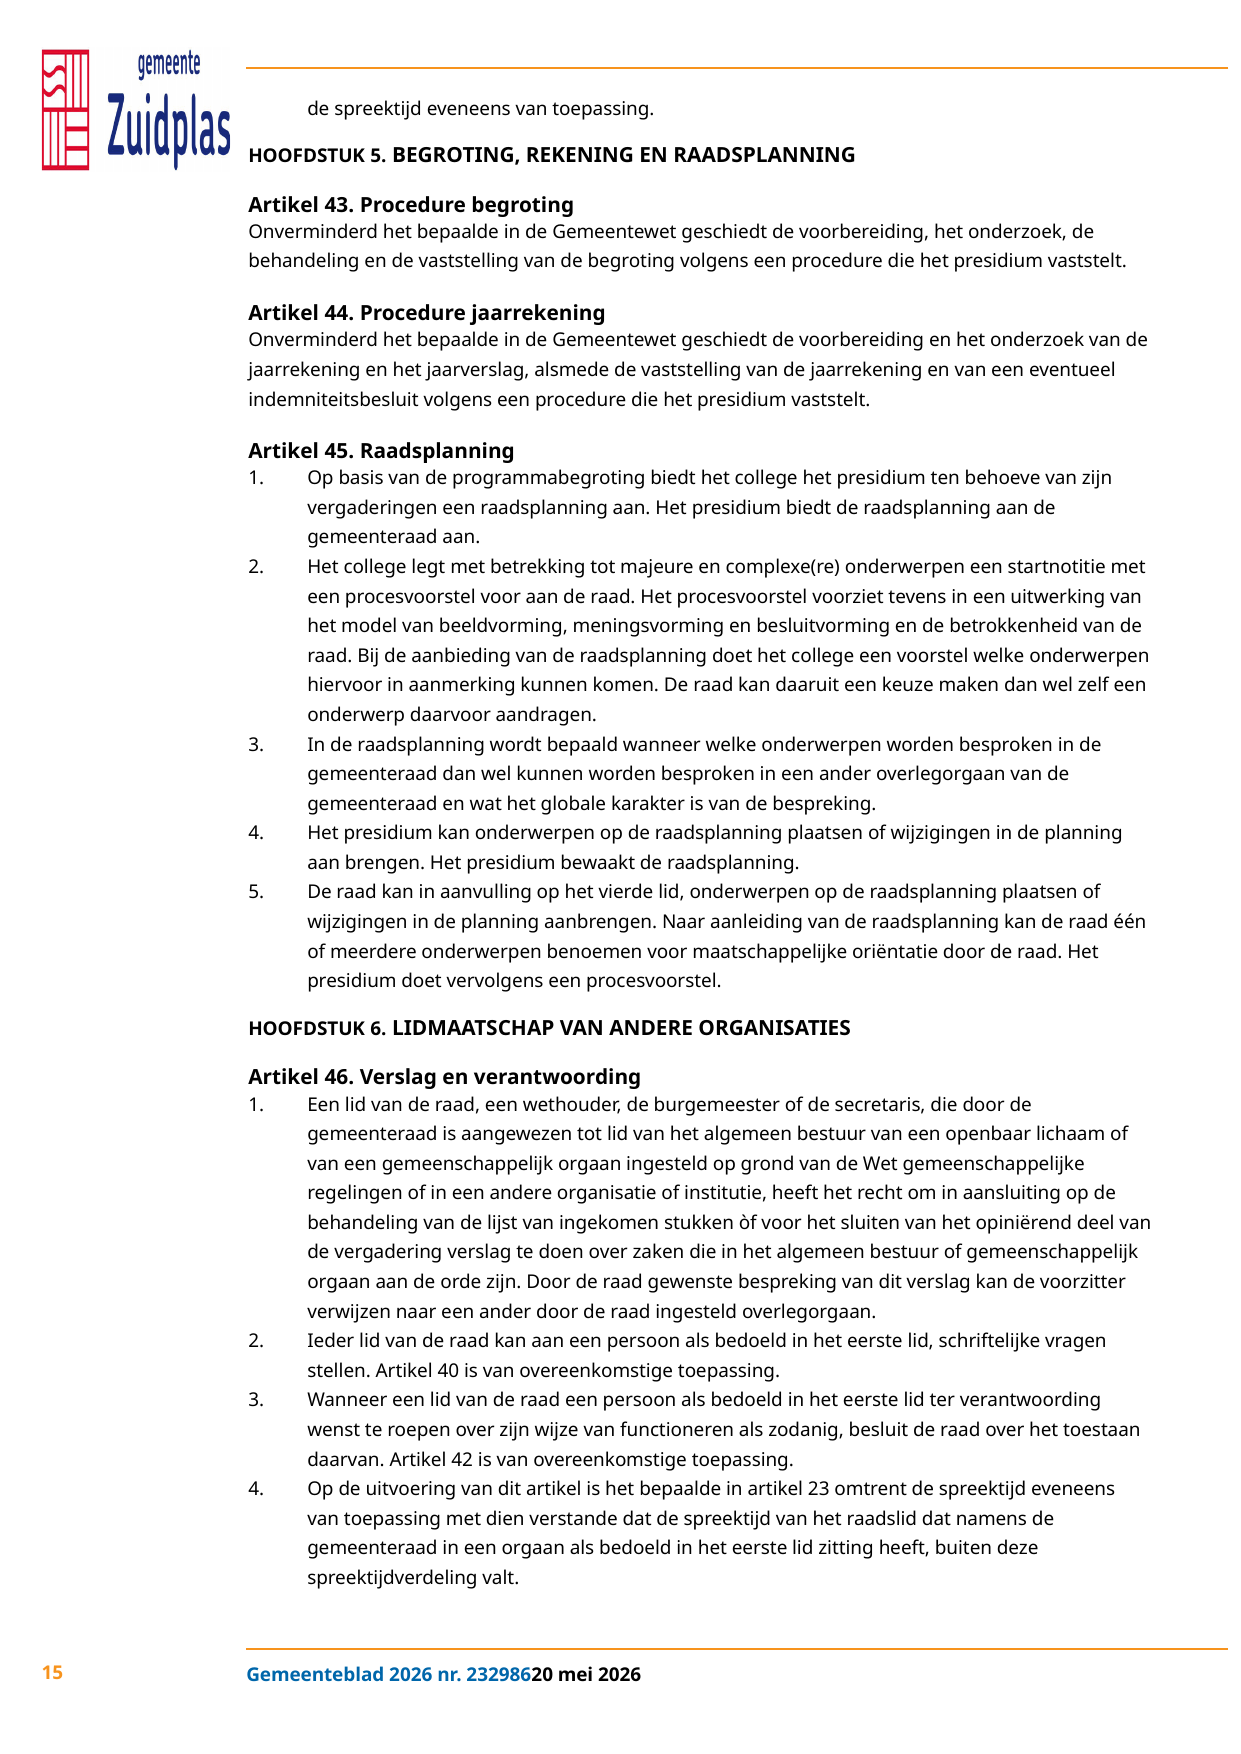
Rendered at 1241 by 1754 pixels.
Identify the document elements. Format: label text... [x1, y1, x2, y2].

list Wanneer een lid van de raad een persoon als bedoeld in het eerste lid ter verantwoording wenst te roepen over zijn wijze van functioneren als zodanig, besluit de raad over het toestaan daarvan. Artikel 42 is van overeenkomstige toepassing. [248, 1387, 1152, 1472]
text HOOFDSTUK 5. BEGROTING, REKENING EN RAADSPLANNING [248, 140, 1152, 169]
list de spreektijd eveneens van toepassing. [248, 95, 1152, 121]
list In de raadsplanning wordt bepaald wanneer welke onderwerpen worden besproken in de gemeenteraad dan wel kunnen worden besproken in een ander overlegorgaan van de gemeenteraad en wat het globale karakter is van de bespreking. [248, 731, 1152, 816]
text Artikel 46. Verslag en verantwoording [248, 1062, 1152, 1091]
text Artikel 44. Procedure jaarrekening [248, 298, 1152, 327]
list Het presidium kan onderwerpen op de raadsplanning plaatsen of wijzigingen in de planning aan brengen. Het presidium bewaakt de raadsplanning. [248, 819, 1152, 875]
text Onverminderd het bepaalde in de Gemeentewet geschiedt de voorbereiding en het onderzoek van de jaarrekening en het jaarverslag, alsmede de vaststelling van de jaarrekening en van een eventueel indemniteitsbesluit volgens een procedure die het presidium vaststelt. [248, 327, 1152, 411]
text Onverminderd het bepaalde in de Gemeentewet geschiedt de voorbereiding, het onderzoek, de behandeling en de vaststelling van de begroting volgens een procedure die het presidium vaststelt. [248, 218, 1152, 273]
list Op basis van de programmabegroting biedt het college het presidium ten behoeve van zijn vergaderingen een raadsplanning aan. Het presidium biedt de raadsplanning aan de gemeenteraad aan. [248, 464, 1152, 549]
list Het college legt met betrekking tot majeure en complexe(re) onderwerpen een startnotitie met een procesvoorstel voor aan de raad. Het procesvoorstel voorziet tevens in een uitwerking van het model van beeldvorming, meningsvorming en besluitvorming en de betrokkenheid van de raad. Bij de aanbieding van de raadsplanning doet het college een voorstel welke onderwerpen hiervoor in aanmerking kunnen komen. De raad kan daaruit een keuze maken dan wel zelf een onderwerp daarvoor aandragen. [248, 553, 1152, 727]
list Op de uitvoering van dit artikel is het bepaalde in artikel 23 omtrent de spreektijd eveneens van toepassing met dien verstande dat de spreektijd van het raadslid dat namens de gemeenteraad in een orgaan als bedoeld in het eerste lid zitting heeft, buiten deze spreektijdverdeling valt. [248, 1475, 1152, 1590]
list Ieder lid van de raad kan aan een persoon als bedoeld in het eerste lid, schriftelijke vragen stellen. Artikel 40 is van overeenkomstige toepassing. [248, 1327, 1152, 1383]
text Artikel 43. Procedure begroting [248, 190, 1152, 218]
list De raad kan in aanvulling op het vierde lid, onderwerpen op de raadsplanning plaatsen of wijzigingen in de planning aanbrengen. Naar aanleiding van de raadsplanning kan de raad één of meerdere onderwerpen benoemen voor maatschappelijke oriëntatie door de raad. Het presidium doet vervolgens een procesvoorstel. [248, 879, 1152, 993]
list Een lid van de raad, een wethouder, de burgemeester of de secretaris, die door de gemeenteraad is aangewezen tot lid van het algemeen bestuur van een openbaar lichaam of van een gemeenschappelijk orgaan ingesteld op grond van de Wet gemeenschappelijke regelingen of in een andere organisatie of institutie, heeft het recht om in aansluiting op de behandeling van de lijst van ingekomen stukken òf voor het sluiten van het opiniërend deel van de vergadering verslag te doen over zaken die in het algemeen bestuur of gemeenschappelijk orgaan aan de orde zijn. Door de raad gewenste bespreking van dit verslag kan de voorzitter verwijzen naar een ander door de raad ingesteld overlegorgaan. [248, 1091, 1152, 1324]
text Artikel 45. Raadsplanning [248, 436, 1152, 464]
text HOOFDSTUK 6. LIDMAATSCHAP VAN ANDERE ORGANISATIES [248, 1013, 1152, 1042]
picture [41, 47, 231, 172]
